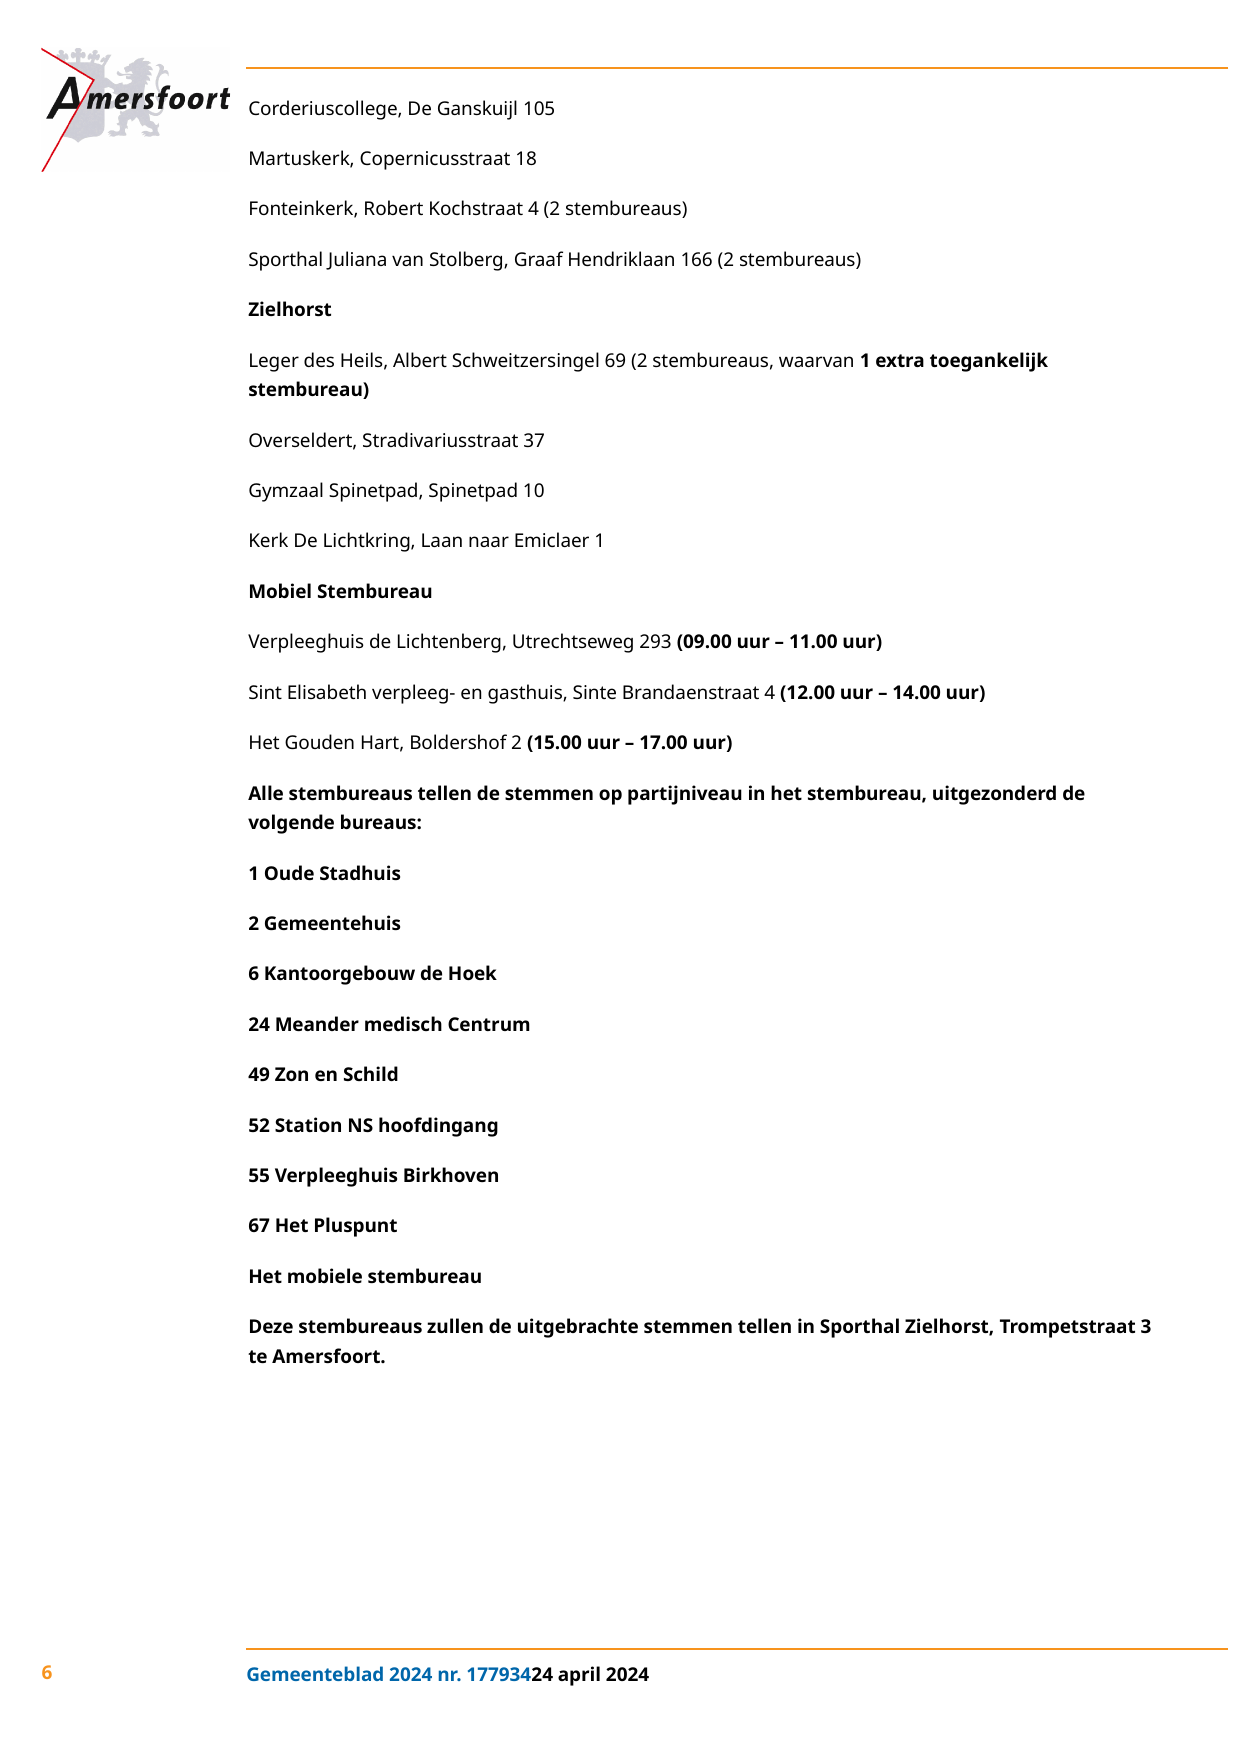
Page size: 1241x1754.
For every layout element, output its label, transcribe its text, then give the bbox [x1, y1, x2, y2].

text Het mobiele stembureau [248, 1263, 1152, 1289]
text 1 Oude Stadhuis [248, 860, 1152, 886]
text 24 Meander medisch Centrum [248, 1011, 1152, 1037]
text Leger des Heils, Albert Schweitzersingel 69 (2 stembureaus, waarvan 1 extra toegankelijk stembureau) [248, 347, 1152, 402]
text Sporthal Juliana van Stolberg, Graaf Hendriklaan 166 (2 stembureaus) [248, 246, 1152, 272]
text Alle stembureaus tellen de stemmen op partijniveau in het stembureau, uitgezonderd de volgende bureaus: [248, 780, 1152, 835]
text Overseldert, Stradivariusstraat 37 [248, 427, 1152, 453]
text 67 Het Pluspunt [248, 1213, 1152, 1238]
picture [41, 47, 231, 172]
text 2 Gemeentehuis [248, 910, 1152, 936]
text 49 Zon en Schild [248, 1061, 1152, 1087]
text Mobiel Stembureau [248, 578, 1152, 604]
text Sint Elisabeth verpleeg- en gasthuis, Sinte Brandaenstraat 4 (12.00 uur – 14.00 uur) [248, 679, 1152, 705]
text 55 Verpleeghuis Birkhoven [248, 1162, 1152, 1188]
text Kerk De Lichtkring, Laan naar Emiclaer 1 [248, 528, 1152, 553]
text Zielhorst [248, 296, 1152, 322]
text 6 Kantoorgebouw de Hoek [248, 961, 1152, 986]
text Het Gouden Hart, Boldershof 2 (15.00 uur – 17.00 uur) [248, 729, 1152, 755]
text Verpleeghuis de Lichtenberg, Utrechtseweg 293 (09.00 uur – 11.00 uur) [248, 628, 1152, 654]
text Corderiuscollege, De Ganskuijl 105 [248, 95, 1152, 121]
text Deze stembureaus zullen de uitgebrachte stemmen tellen in Sporthal Zielhorst, Trompetstraat 3 te Amersfoort. [248, 1313, 1152, 1369]
text Fonteinkerk, Robert Kochstraat 4 (2 stembureaus) [248, 196, 1152, 221]
text Gymzaal Spinetpad, Spinetpad 10 [248, 477, 1152, 503]
text Martuskerk, Copernicusstraat 18 [248, 145, 1152, 171]
text 52 Station NS hoofdingang [248, 1112, 1152, 1138]
